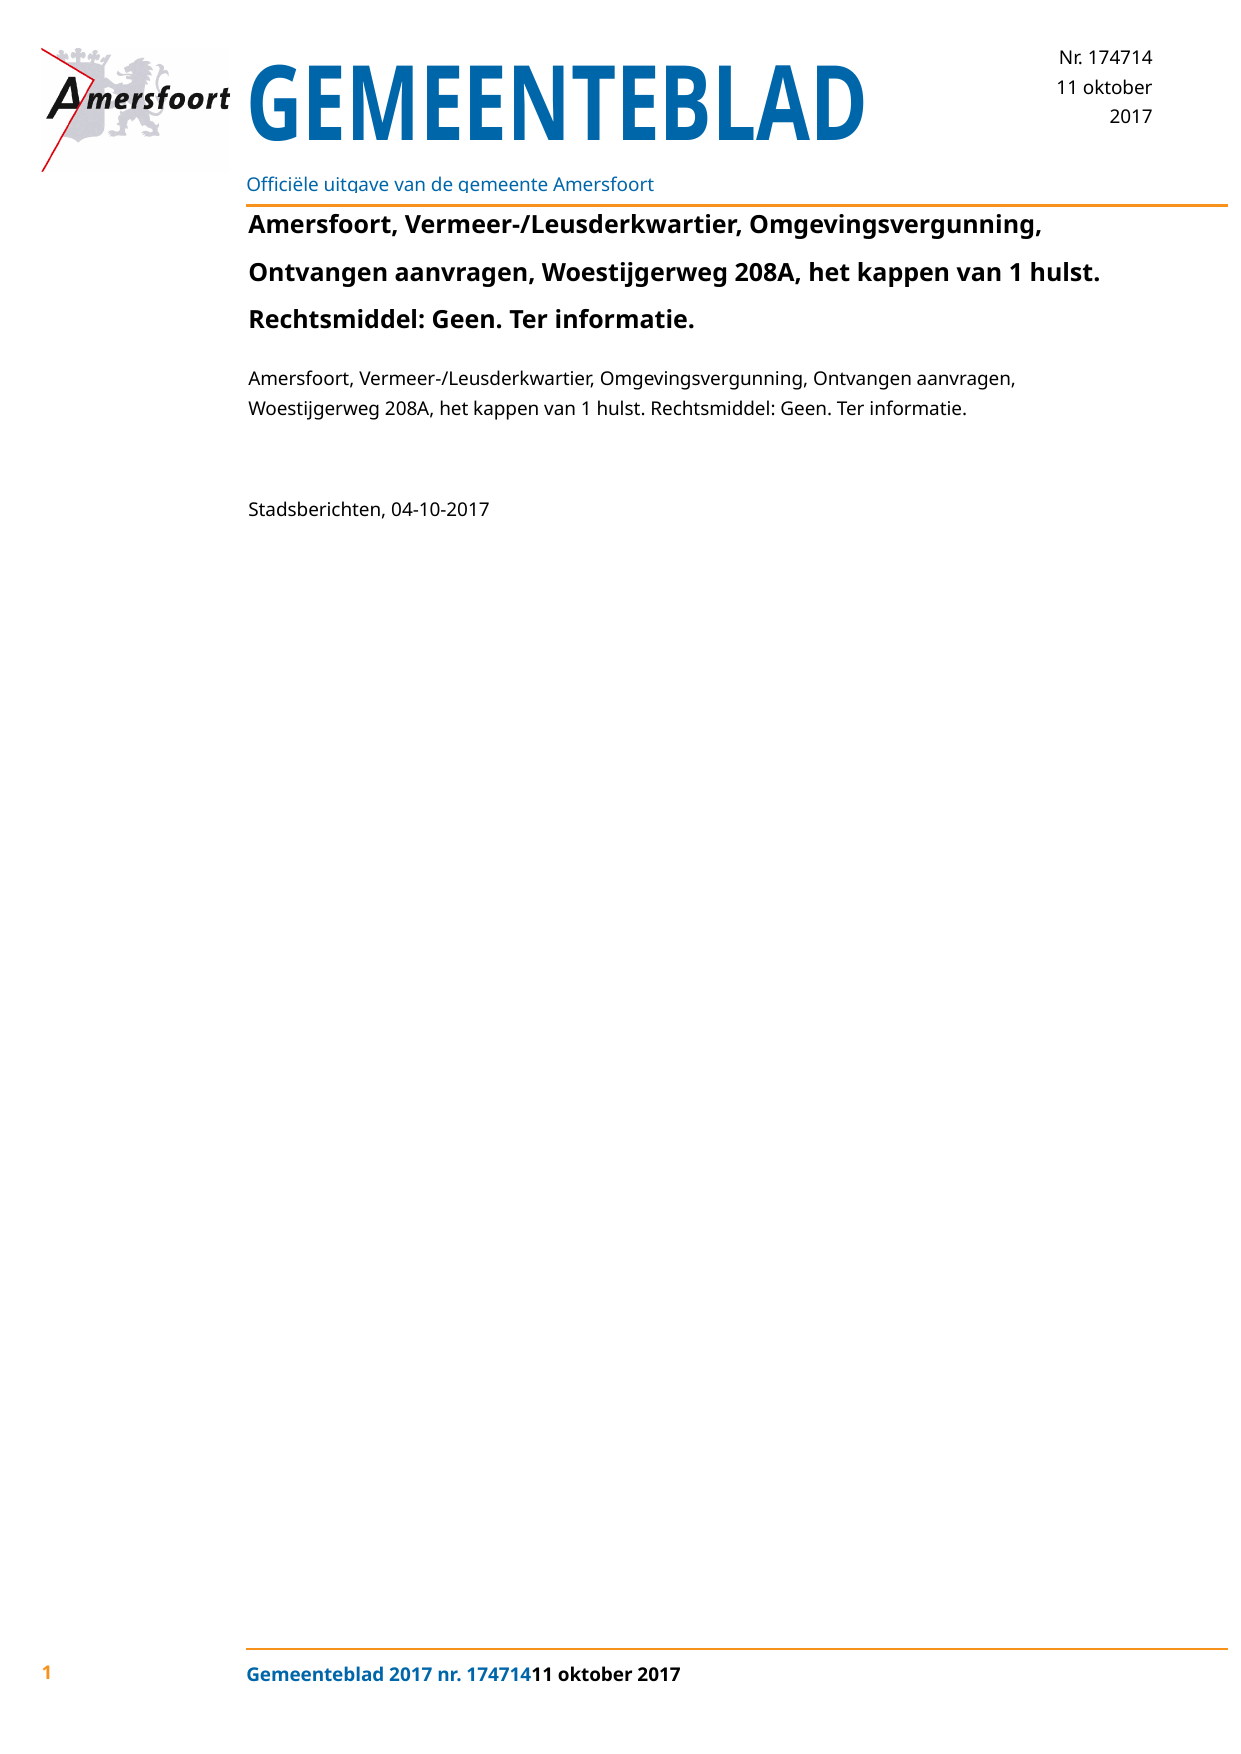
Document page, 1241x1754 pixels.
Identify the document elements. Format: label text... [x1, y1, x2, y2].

picture [41, 47, 231, 172]
text Stadsberichten, 04-10-2017 [248, 496, 1152, 522]
text Amersfoort, Vermeer-/Leusderkwartier, Omgevingsvergunning, Ontvangen aanvragen, Woestijgerweg 208A, het kappen van 1 hulst. Rechtsmiddel: Geen. Ter informatie. [248, 366, 1152, 421]
text Amersfoort, Vermeer-/Leusderkwartier, Omgevingsvergunning, Ontvangen aanvragen, Woestijgerweg 208A, het kappen van 1 hulst. Rechtsmiddel: Geen. Ter informatie. [248, 207, 1152, 336]
